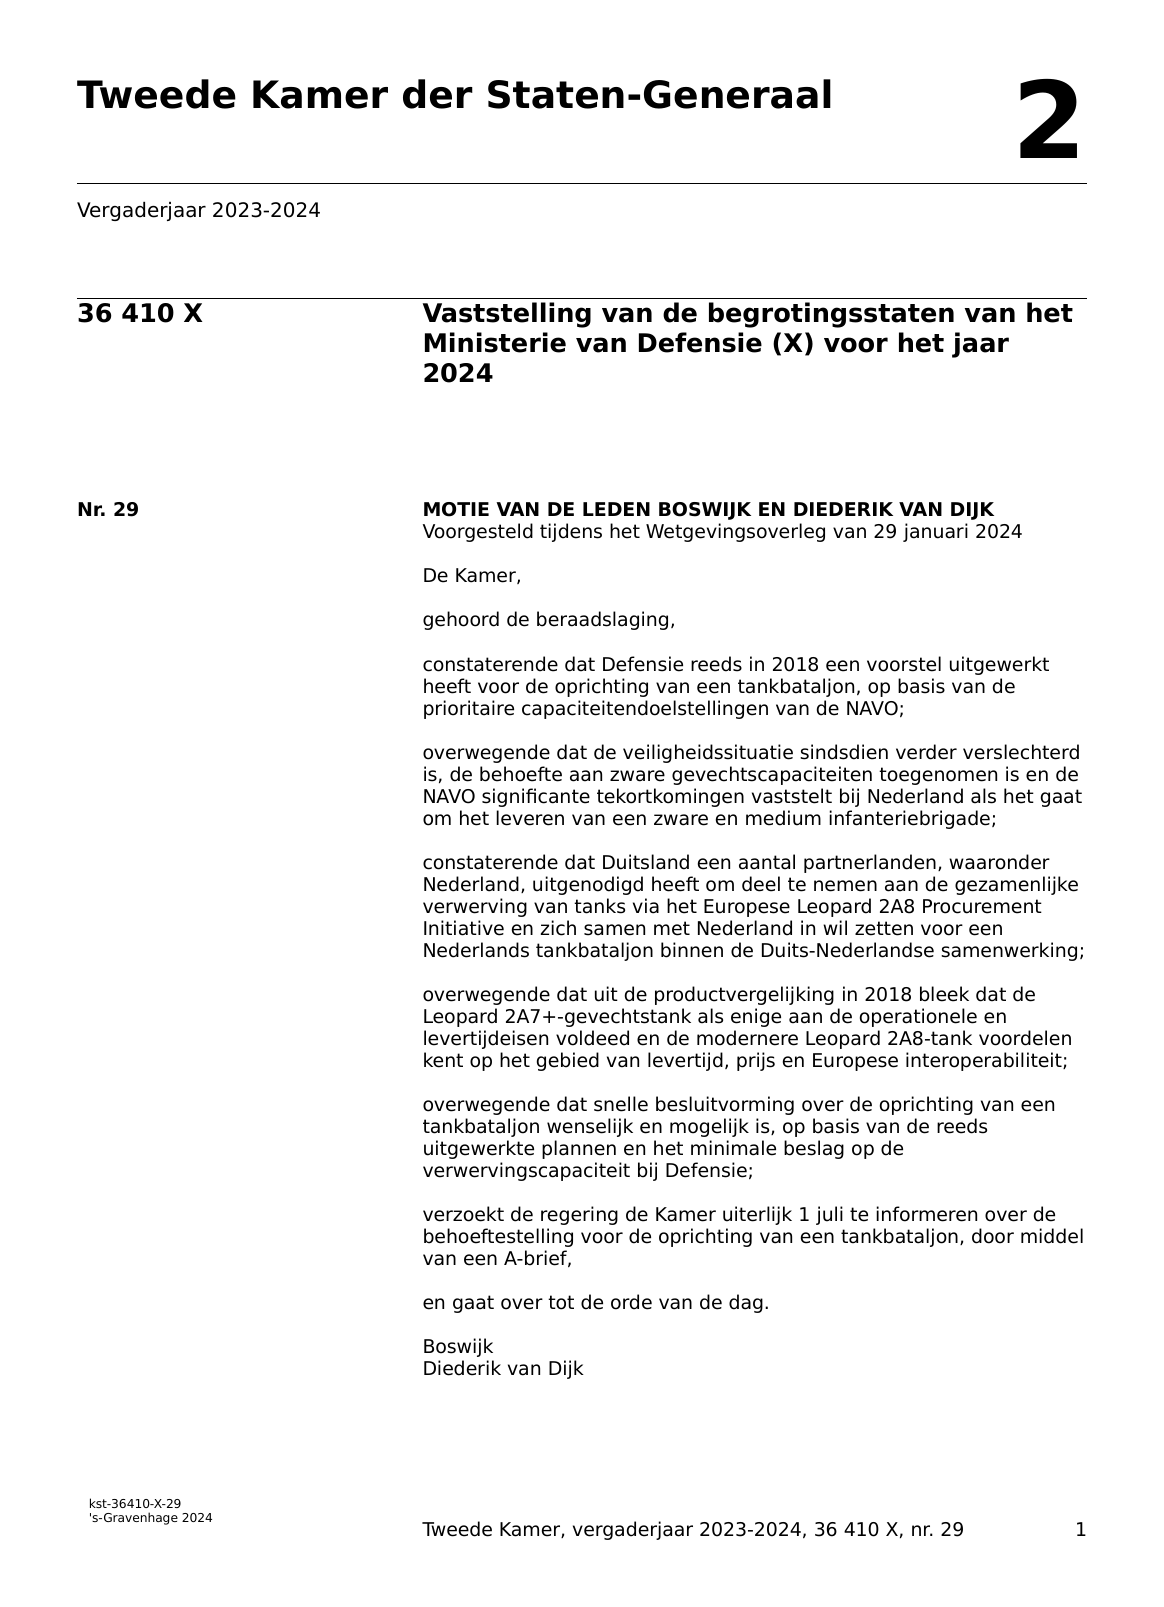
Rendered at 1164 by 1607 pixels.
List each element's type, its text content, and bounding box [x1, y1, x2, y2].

text en gaat over tot de orde van de dag. [422, 1292, 1087, 1314]
text kst-36410-X-29 [88, 1497, 323, 1511]
text Diederik van Dijk [422, 1358, 1087, 1380]
text 's-Gravenhage 2024 [88, 1511, 323, 1525]
table_cell Vergaderjaar 2023-2024 [77, 184, 1087, 298]
text overwegende dat de veiligheidssituatie sindsdien verder verslechterd is, de behoefte aan zware gevechtscapaciteiten toegenomen is en de NAVO significante tekortkomingen vaststelt bij Nederland als het gaat om het leveren van een zware en medium infanteriebrigade; [422, 742, 1087, 829]
text overwegende dat snelle besluitvorming over de oprichting van een tankbataljon wenselijk en mogelijk is, op basis van de reeds uitgewerkte plannen en het minimale beslag op de verwervingscapaciteit bij Defensie; [422, 1094, 1087, 1182]
text constaterende dat Duitsland een aantal partnerlanden, waaronder Nederland, uitgenodigd heeft om deel te nemen aan de gezamenlijke verwerving van tanks via het Europese Leopard 2A8 Procurement Initiative en zich samen met Nederland in wil zetten voor een Nederlands tankbataljon binnen de Duits-Nederlandse samenwerking; [422, 852, 1087, 962]
text gehoord de beraadslaging, [422, 609, 1087, 631]
table_header Tweede Kamer der Staten-Generaal [77, 59, 886, 183]
text verzoekt de regering de Kamer uiterlijk 1 juli te informeren over de behoeftestelling voor de oprichting van een tankbataljon, door middel van een A-brief, [422, 1204, 1087, 1270]
text Voorgesteld tijdens het Wetgevingsoverleg van 29 januari 2024 [422, 521, 1087, 543]
text De Kamer, [422, 565, 1087, 587]
table_header 2 [886, 59, 1087, 183]
subtitle Nr. 29 MOTIE VAN DE LEDEN BOSWIJK EN DIEDERIK VAN DIJK [77, 499, 1087, 521]
text constaterende dat Defensie reeds in 2018 een voorstel uitgewerkt heeft voor de oprichting van een tankbataljon, op basis van de prioritaire capaciteitendoelstellingen van de NAVO; [422, 653, 1087, 719]
subtitle 36 410 X Vaststelling van de begrotingsstaten van het Ministerie van Defensie (X) voor het jaar 2024 [77, 299, 1087, 388]
text overwegende dat uit de productvergelijking in 2018 bleek dat de Leopard 2A7+-gevechtstank als enige aan de operationele en levertijdeisen voldeed en de modernere Leopard 2A8-tank voordelen kent op het gebied van levertijd, prijs en Europese interoperabiliteit; [422, 984, 1087, 1072]
text Boswijk [422, 1336, 1087, 1358]
